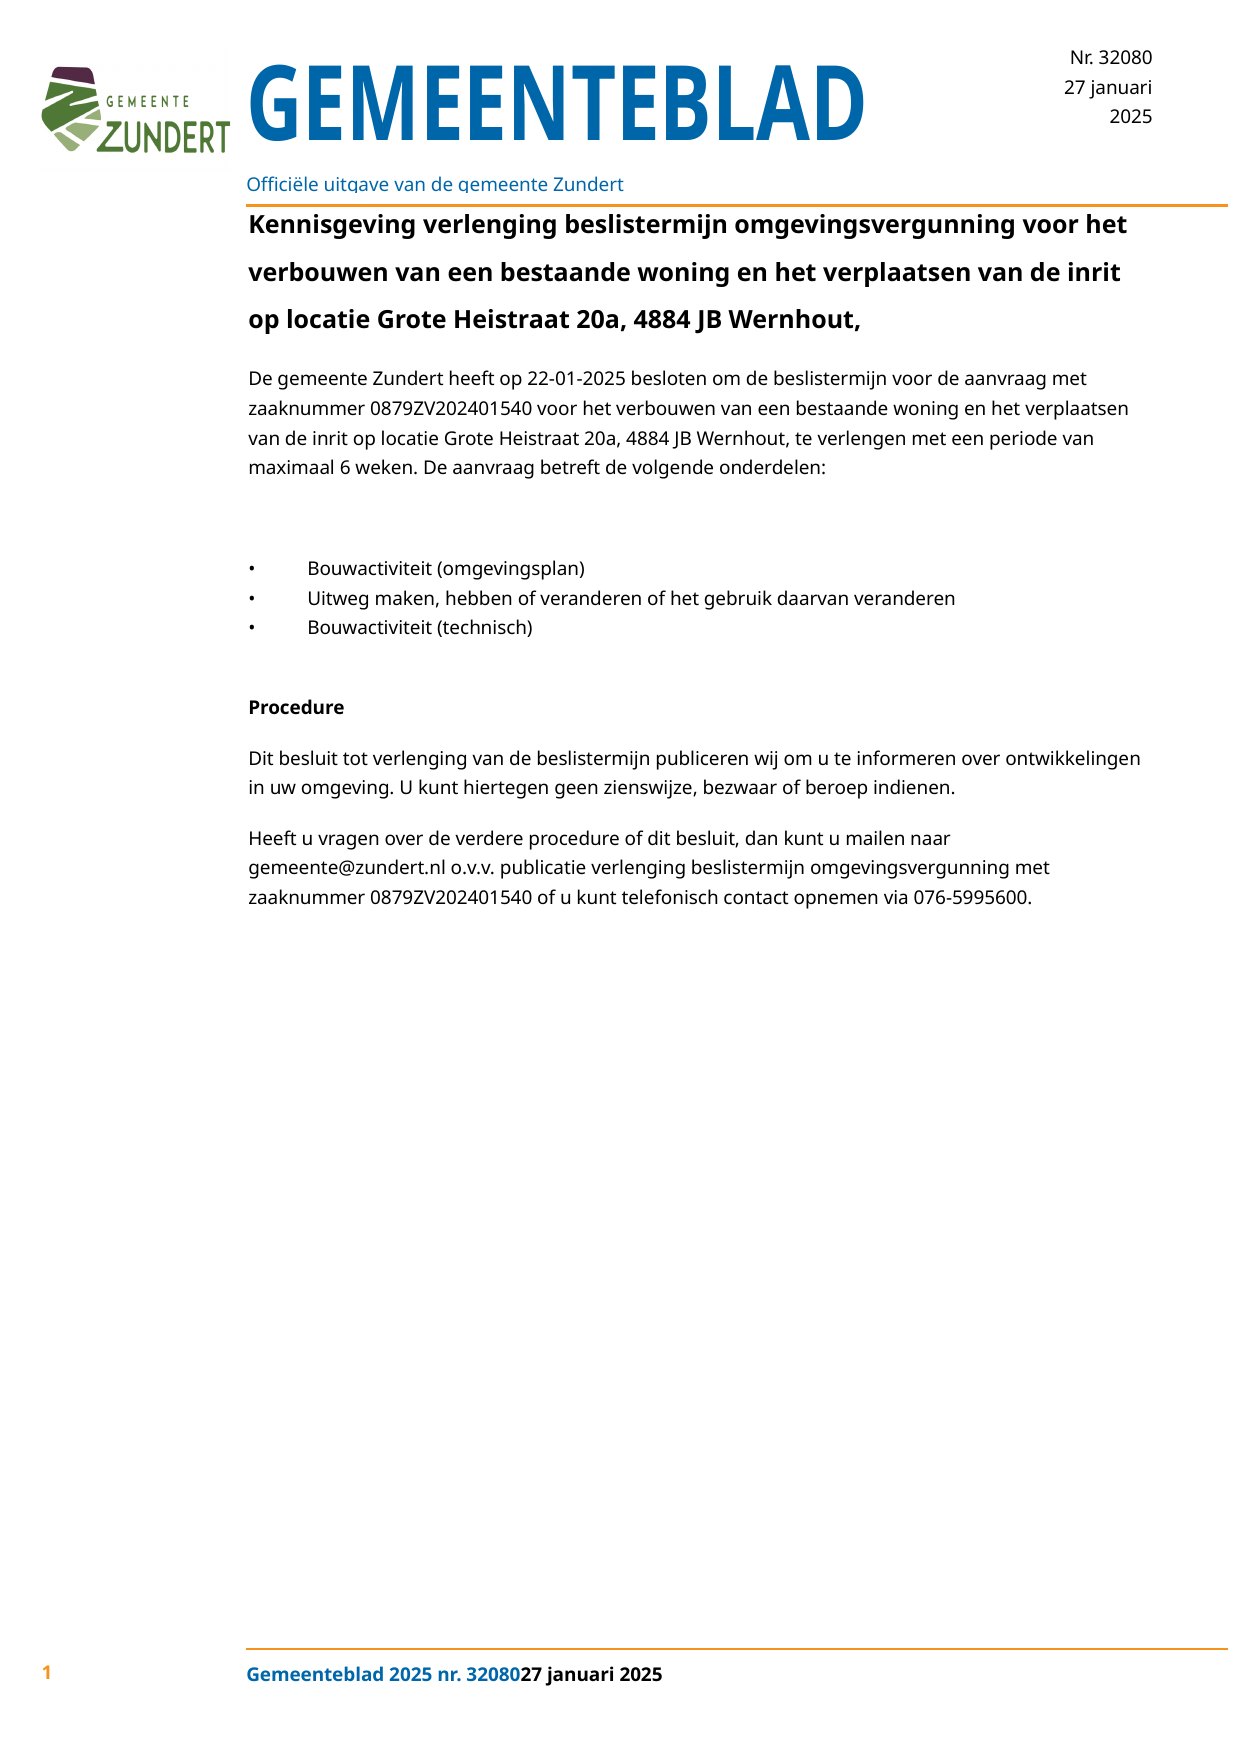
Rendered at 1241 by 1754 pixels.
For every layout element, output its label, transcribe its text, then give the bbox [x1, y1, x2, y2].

text De gemeente Zundert heeft op 22-01-2025 besloten om de beslistermijn voor de aanvraag met zaaknummer 0879ZV202401540 voor het verbouwen van een bestaande woning en het verplaatsen van de inrit op locatie Grote Heistraat 20a, 4884 JB Wernhout, te verlengen met een periode van maximaal 6 weken. De aanvraag betreft de volgende onderdelen: [248, 366, 1152, 480]
text Kennisgeving verlenging beslistermijn omgevingsvergunning voor het verbouwen van een bestaande woning en het verplaatsen van de inrit op locatie Grote Heistraat 20a, 4884 JB Wernhout, [248, 207, 1152, 336]
list Bouwactiviteit (technisch) [248, 614, 1152, 640]
list Bouwactiviteit (omgevingsplan) [248, 555, 1152, 581]
text Procedure [248, 694, 1152, 720]
picture [41, 47, 231, 172]
list Uitweg maken, hebben of veranderen of het gebruik daarvan veranderen [248, 585, 1152, 610]
text Heeft u vragen over de verdere procedure of dit besluit, dan kunt u mailen naar gemeente@zundert.nl o.v.v. publicatie verlenging beslistermijn omgevingsvergunning met zaaknummer 0879ZV202401540 of u kunt telefonisch contact opnemen via 076-5995600. [248, 825, 1152, 909]
text Dit besluit tot verlenging van de beslistermijn publiceren wij om u te informeren over ontwikkelingen in uw omgeving. U kunt hiertegen geen zienswijze, bezwaar of beroep indienen. [248, 745, 1152, 800]
